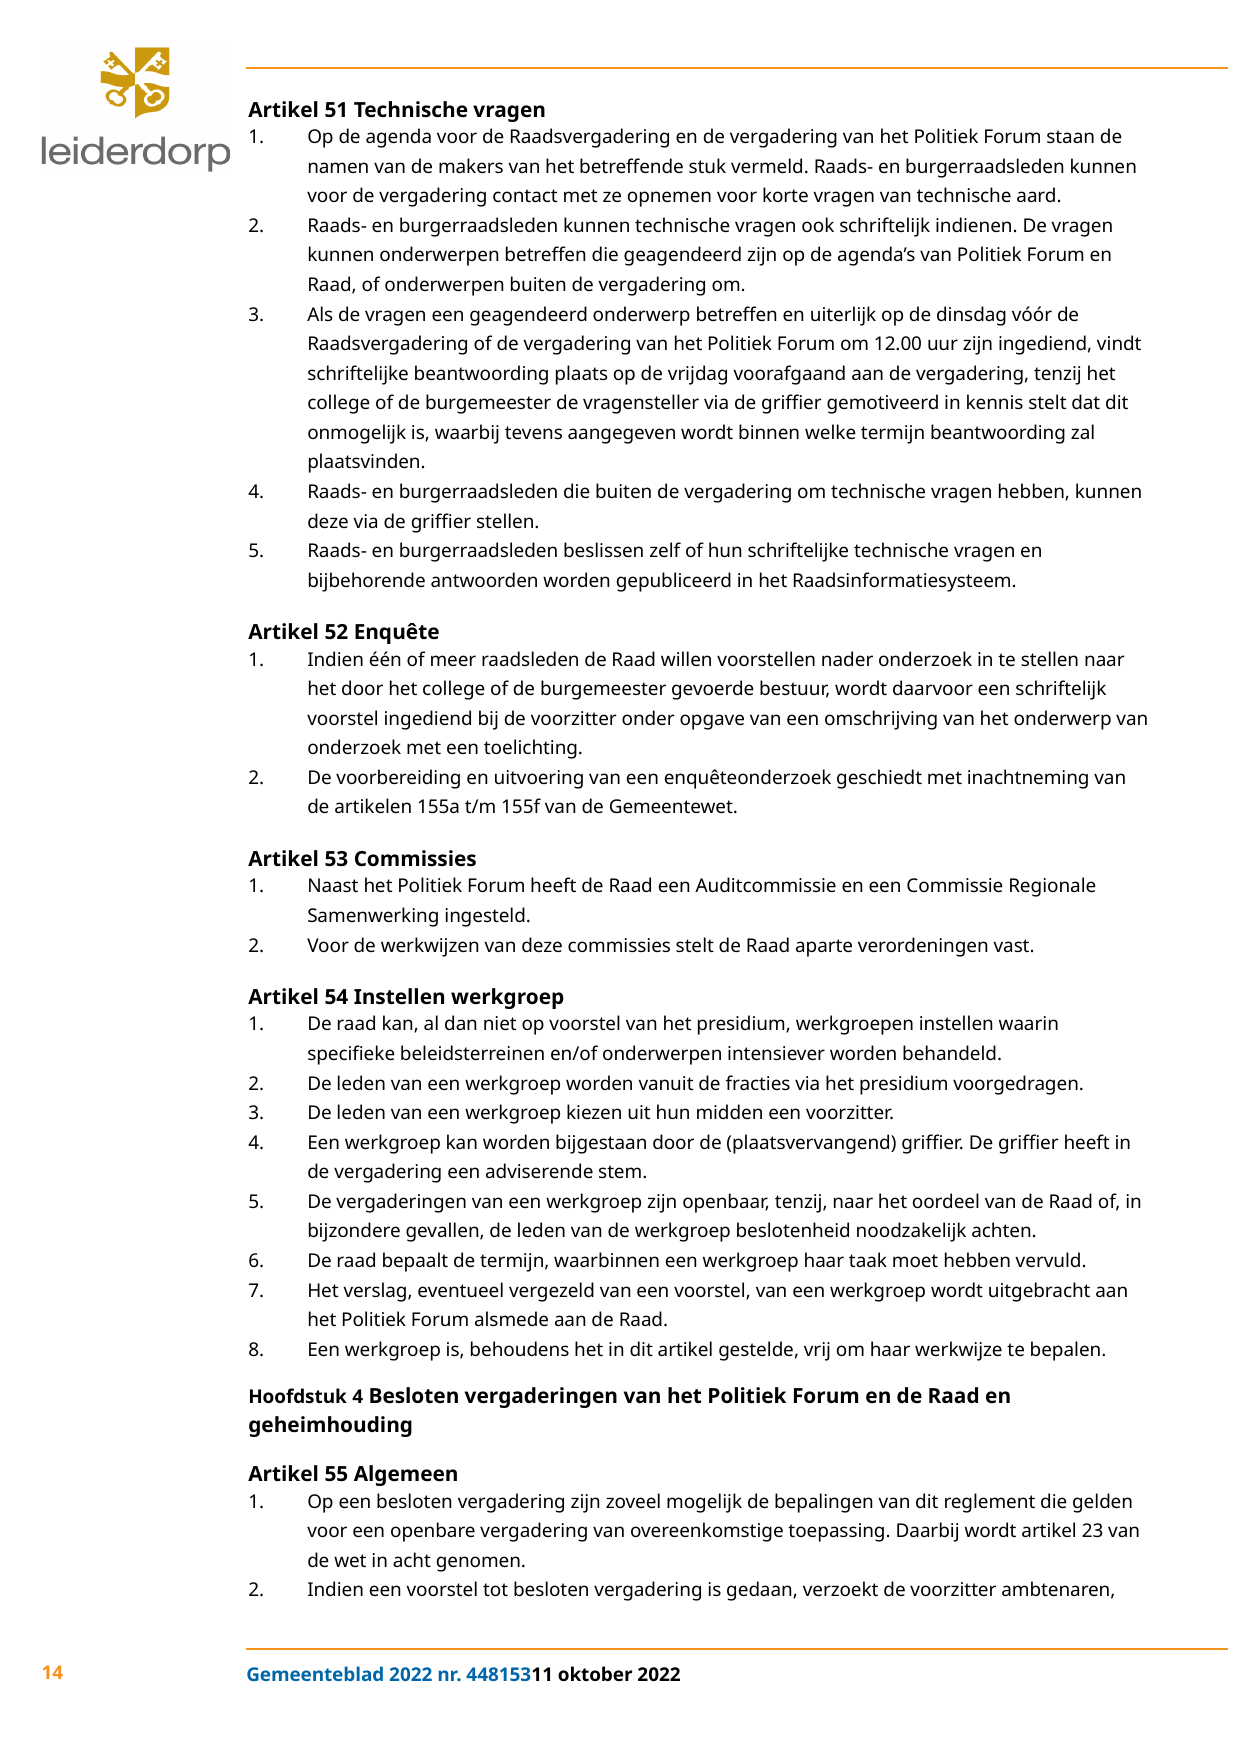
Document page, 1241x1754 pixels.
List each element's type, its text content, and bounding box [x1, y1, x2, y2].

list Het verslag, eventueel vergezeld van een voorstel, van een werkgroep wordt uitgebracht aan het Politiek Forum alsmede aan de Raad. [248, 1277, 1152, 1332]
list Voor de werkwijzen van deze commissies stelt de Raad aparte verordeningen vast. [248, 932, 1152, 957]
picture [41, 47, 231, 172]
list De raad kan, al dan niet op voorstel van het presidium, werkgroepen instellen waarin specifieke beleidsterreinen en/of onderwerpen intensiever worden behandeld. [248, 1011, 1152, 1066]
text Artikel 52 Enquête [248, 617, 1152, 646]
text Artikel 53 Commissies [248, 844, 1152, 873]
list De voorbereiding en uitvoering van een enquêteonderzoek geschiedt met inachtneming van de artikelen 155a t/m 155f van de Gemeentewet. [248, 764, 1152, 819]
text Hoofdstuk 4 Besloten vergaderingen van het Politiek Forum en de Raad en geheimhouding [248, 1382, 1152, 1438]
list Raads- en burgerraadsleden beslissen zelf of hun schriftelijke technische vragen en bijbehorende antwoorden worden gepubliceerd in het Raadsinformatiesysteem. [248, 537, 1152, 593]
list Raads- en burgerraadsleden die buiten de vergadering om technische vragen hebben, kunnen deze via de griffier stellen. [248, 478, 1152, 533]
list Als de vragen een geagendeerd onderwerp betreffen en uiterlijk op de dinsdag vóór de Raadsvergadering of de vergadering van het Politiek Forum om 12.00 uur zijn ingediend, vindt schriftelijke beantwoording plaats op de vrijdag voorafgaand aan de vergadering, tenzij het college of de burgemeester de vragensteller via de griffier gemotiveerd in kennis stelt dat dit onmogelijk is, waarbij tevens aangegeven wordt binnen welke termijn beantwoording zal plaatsvinden. [248, 301, 1152, 474]
list Indien één of meer raadsleden de Raad willen voorstellen nader onderzoek in te stellen naar het door het college of de burgemeester gevoerde bestuur, wordt daarvoor een schriftelijk voorstel ingediend bij de voorzitter onder opgave van een omschrijving van het onderwerp van onderzoek met een toelichting. [248, 646, 1152, 760]
list Op een besloten vergadering zijn zoveel mogelijk de bepalingen van dit reglement die gelden voor een openbare vergadering van overeenkomstige toepassing. Daarbij wordt artikel 23 van de wet in acht genomen. [248, 1488, 1152, 1573]
list De leden van een werkgroep worden vanuit de fracties via het presidium voorgedragen. [248, 1070, 1152, 1096]
list Naast het Politiek Forum heeft de Raad een Auditcommissie en een Commissie Regionale Samenwerking ingesteld. [248, 873, 1152, 928]
list Een werkgroep kan worden bijgestaan door de (plaatsvervangend) griffier. De griffier heeft in de vergadering een adviserende stem. [248, 1129, 1152, 1184]
list Een werkgroep is, behoudens het in dit artikel gestelde, vrij om haar werkwijze te bepalen. [248, 1336, 1152, 1362]
list De vergaderingen van een werkgroep zijn openbaar, tenzij, naar het oordeel van de Raad of, in bijzondere gevallen, de leden van de werkgroep beslotenheid noodzakelijk achten. [248, 1188, 1152, 1243]
list De leden van een werkgroep kiezen uit hun midden een voorzitter. [248, 1099, 1152, 1125]
list Op de agenda voor de Raadsvergadering en de vergadering van het Politiek Forum staan de namen van de makers van het betreffende stuk vermeld. Raads- en burgerraadsleden kunnen voor de vergadering contact met ze opnemen voor korte vragen van technische aard. [248, 123, 1152, 208]
list De raad bepaalt de termijn, waarbinnen een werkgroep haar taak moet hebben vervuld. [248, 1247, 1152, 1273]
text Artikel 51 Technische vragen [248, 95, 1152, 123]
list Indien een voorstel tot besloten vergadering is gedaan, verzoekt de voorzitter ambtenaren, [248, 1577, 1152, 1602]
text Artikel 55 Algemeen [248, 1459, 1152, 1488]
list Raads- en burgerraadsleden kunnen technische vragen ook schriftelijk indienen. De vragen kunnen onderwerpen betreffen die geagendeerd zijn op de agenda’s van Politiek Forum en Raad, of onderwerpen buiten de vergadering om. [248, 212, 1152, 297]
text Artikel 54 Instellen werkgroep [248, 982, 1152, 1011]
